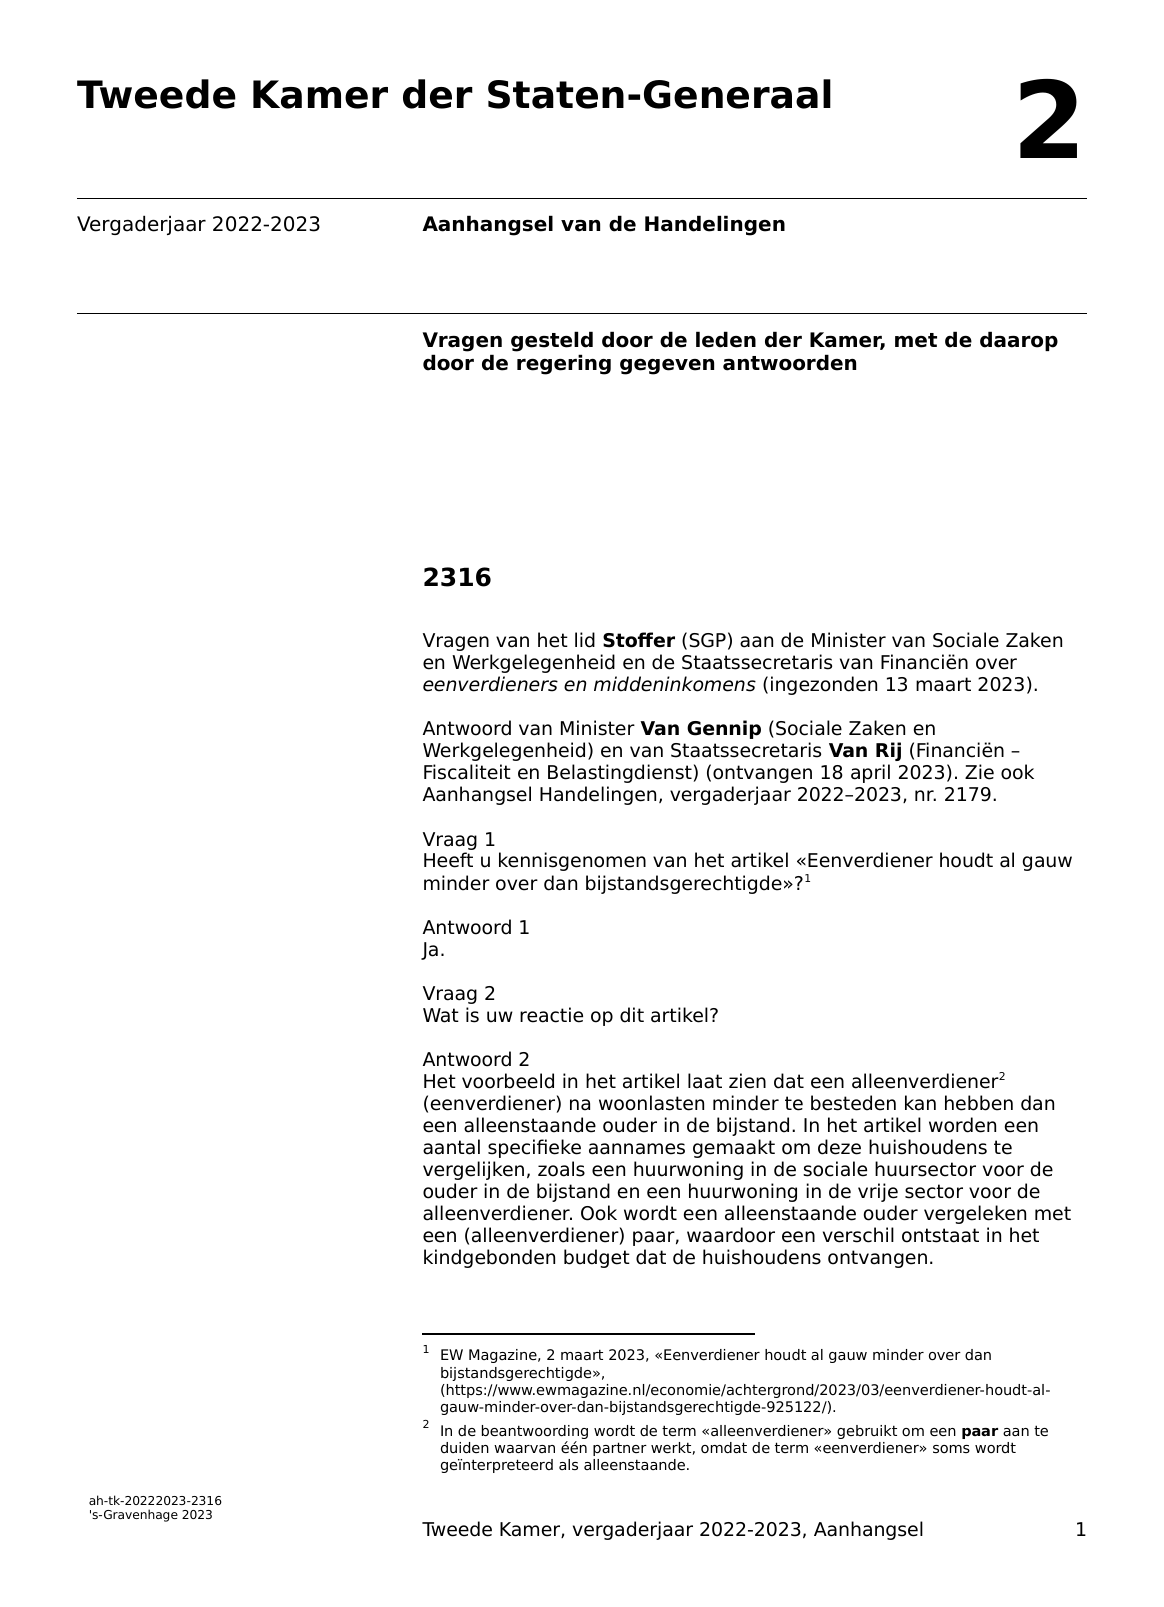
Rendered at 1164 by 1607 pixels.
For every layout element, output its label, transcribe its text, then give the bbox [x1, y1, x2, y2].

text Wat is uw reactie op dit artikel? [422, 1005, 1087, 1027]
text Antwoord 1 [422, 917, 1087, 938]
table_header Tweede Kamer der Staten-Generaal [77, 59, 886, 198]
text 2316 [422, 563, 1087, 592]
text Ja. [422, 938, 1087, 961]
table_cell Aanhangsel van de Handelingen [422, 199, 1087, 313]
table_header 2 [886, 59, 1087, 198]
table_cell [77, 314, 422, 375]
text Vraag 2 [422, 983, 1087, 1005]
text Het voorbeeld in het artikel laat zien dat een alleenverdiener (eenverdiener) na woonlasten minder te besteden kan hebben dan een alleenstaande ouder in de bijstand. In het artikel worden een aantal specifieke aannames gemaakt om deze huishoudens te vergelijken, zoals een huurwoning in de sociale huursector voor de ouder in de bijstand en een huurwoning in de vrije sector voor de alleenverdiener. Ook wordt een alleenstaande ouder vergeleken met een (alleenverdiener) paar, waardoor een verschil ontstaat in het kindgebonden budget dat de huishoudens ontvangen. [422, 1071, 1087, 1269]
text Antwoord van Minister Van Gennip (Sociale Zaken en Werkgelegenheid) en van Staatssecretaris Van Rij (Financiën – Fiscaliteit en Belastingdienst) (ontvangen 18 april 2023). Zie ook Aanhangsel Handelingen, vergaderjaar 2022–2023, nr. 2179. [422, 718, 1087, 806]
text Vraag 1 [422, 828, 1087, 850]
text ah-tk-20222023-2316 [88, 1494, 323, 1508]
text EW Magazine, 2 maart 2023, «Eenverdiener houdt al gauw minder over dan bijstandsgerechtigde», (https://www.ewmagazine.nl/economie/achtergrond/2023/03/eenverdiener-houdt-al-gauw-minder-over-dan-bijstandsgerechtigde-925122/). [422, 1343, 1087, 1416]
text Antwoord 2 [422, 1049, 1087, 1071]
table_cell Vragen gesteld door de leden der Kamer, met de daarop door de regering gegeven antwoorden [422, 314, 1087, 375]
text In de beantwoording wordt de term «alleenverdiener» gebruikt om een paar aan te duiden waarvan één partner werkt, omdat de term «eenverdiener» soms wordt geïnterpreteerd als alleenstaande. [422, 1418, 1087, 1474]
text 's-Gravenhage 2023 [88, 1508, 323, 1522]
text Vragen van het lid Stoffer (SGP) aan de Minister van Sociale Zaken en Werkgelegenheid en de Staatssecretaris van Financiën over eenverdieners en middeninkomens (ingezonden 13 maart 2023). [422, 630, 1087, 696]
text Heeft u kennisgenomen van het artikel «Eenverdiener houdt al gauw minder over dan bijstandsgerechtigde»? [422, 850, 1087, 894]
table_cell Vergaderjaar 2022-2023 [77, 199, 422, 313]
